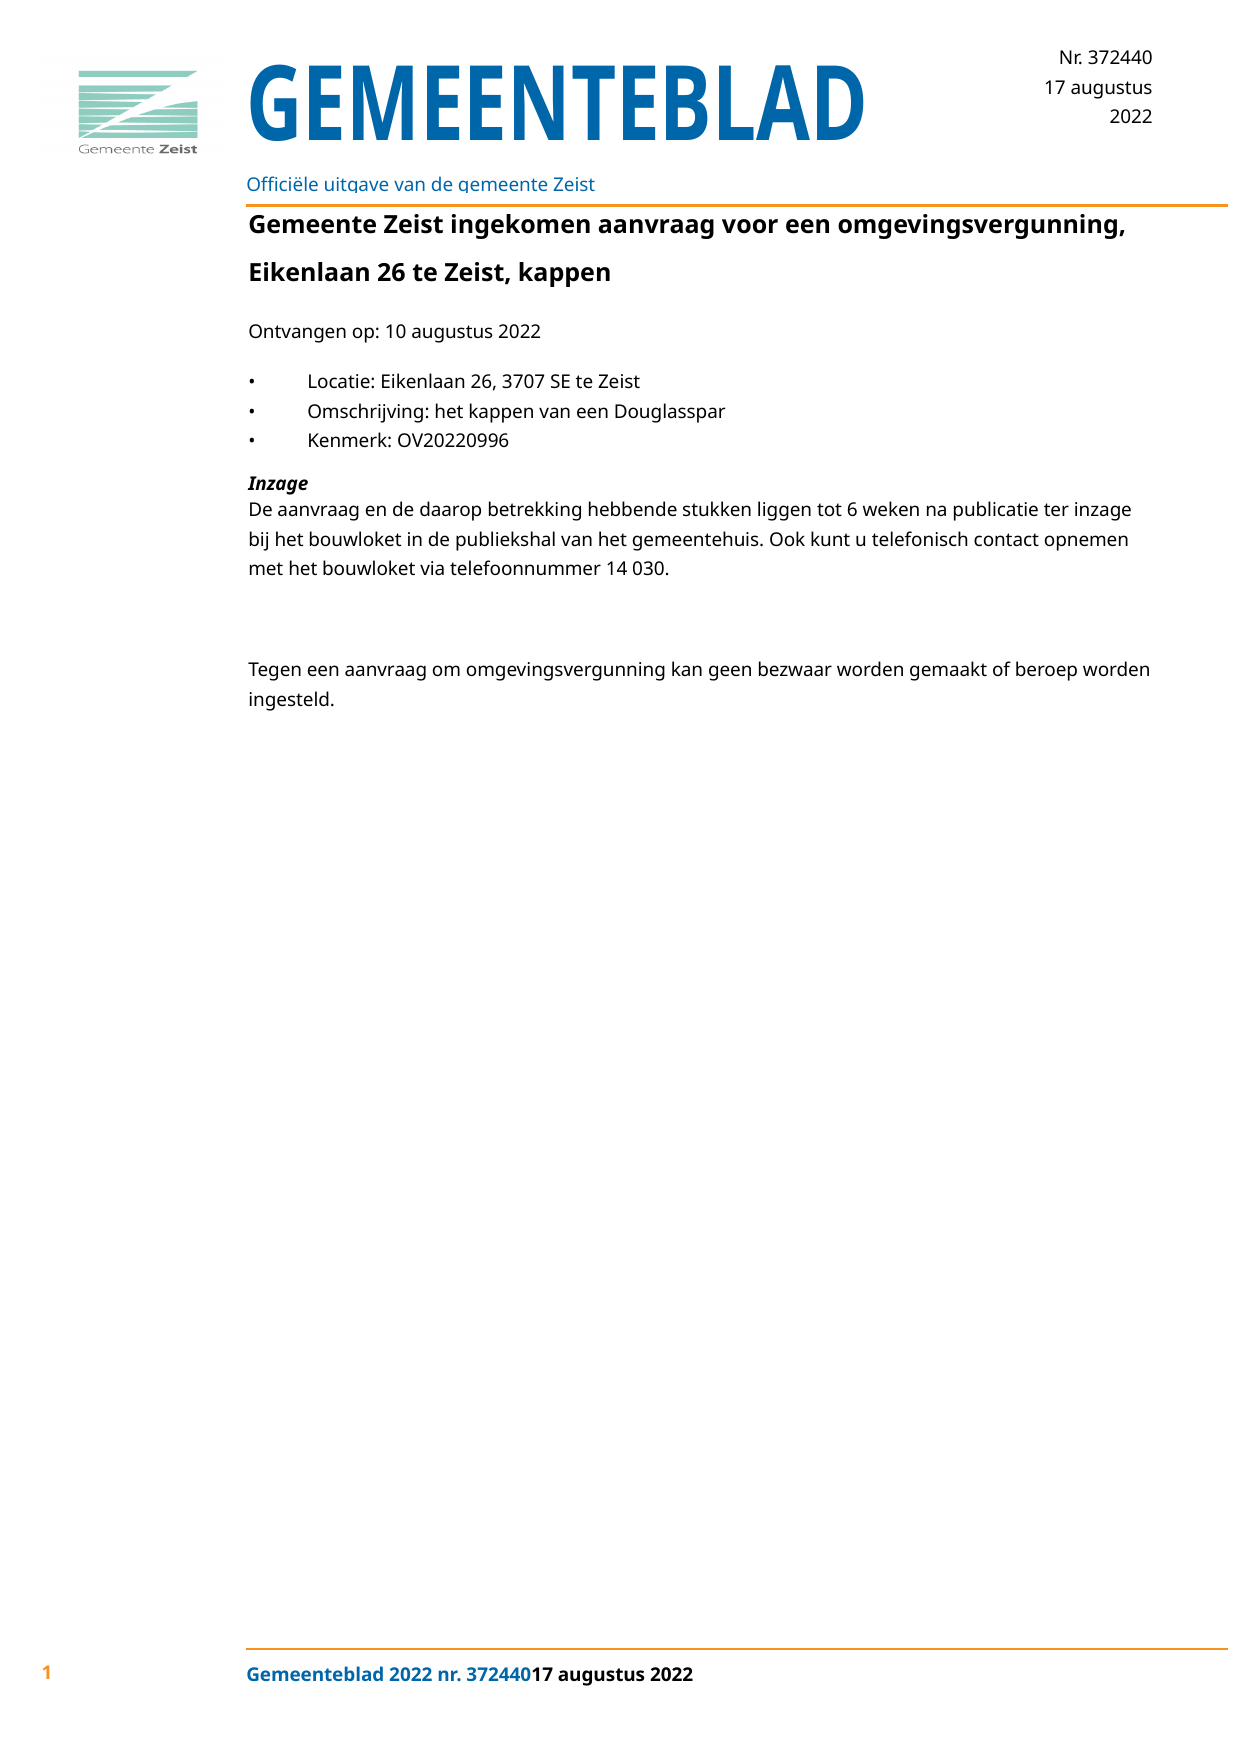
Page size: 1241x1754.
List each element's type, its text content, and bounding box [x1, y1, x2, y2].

list Kenmerk: OV20220996 [248, 427, 1152, 453]
picture [41, 47, 231, 172]
text Gemeente Zeist ingekomen aanvraag voor een omgevingsvergunning, Eikenlaan 26 te Zeist, kappen [248, 207, 1152, 288]
list Locatie: Eikenlaan 26, 3707 SE te Zeist [248, 368, 1152, 394]
list Omschrijving: het kappen van een Douglasspar [248, 398, 1152, 424]
text Inzage [248, 471, 1152, 496]
text Tegen een aanvraag om omgevingsvergunning kan geen bezwaar worden gemaakt of beroep worden ingesteld. [248, 656, 1152, 712]
text Ontvangen op: 10 augustus 2022 [248, 318, 1152, 344]
text De aanvraag en de daarop betrekking hebbende stukken liggen tot 6 weken na publicatie ter inzage bij het bouwloket in de publiekshal van het gemeentehuis. Ook kunt u telefonisch contact opnemen met het bouwloket via telefoonnummer 14 030. [248, 496, 1152, 581]
